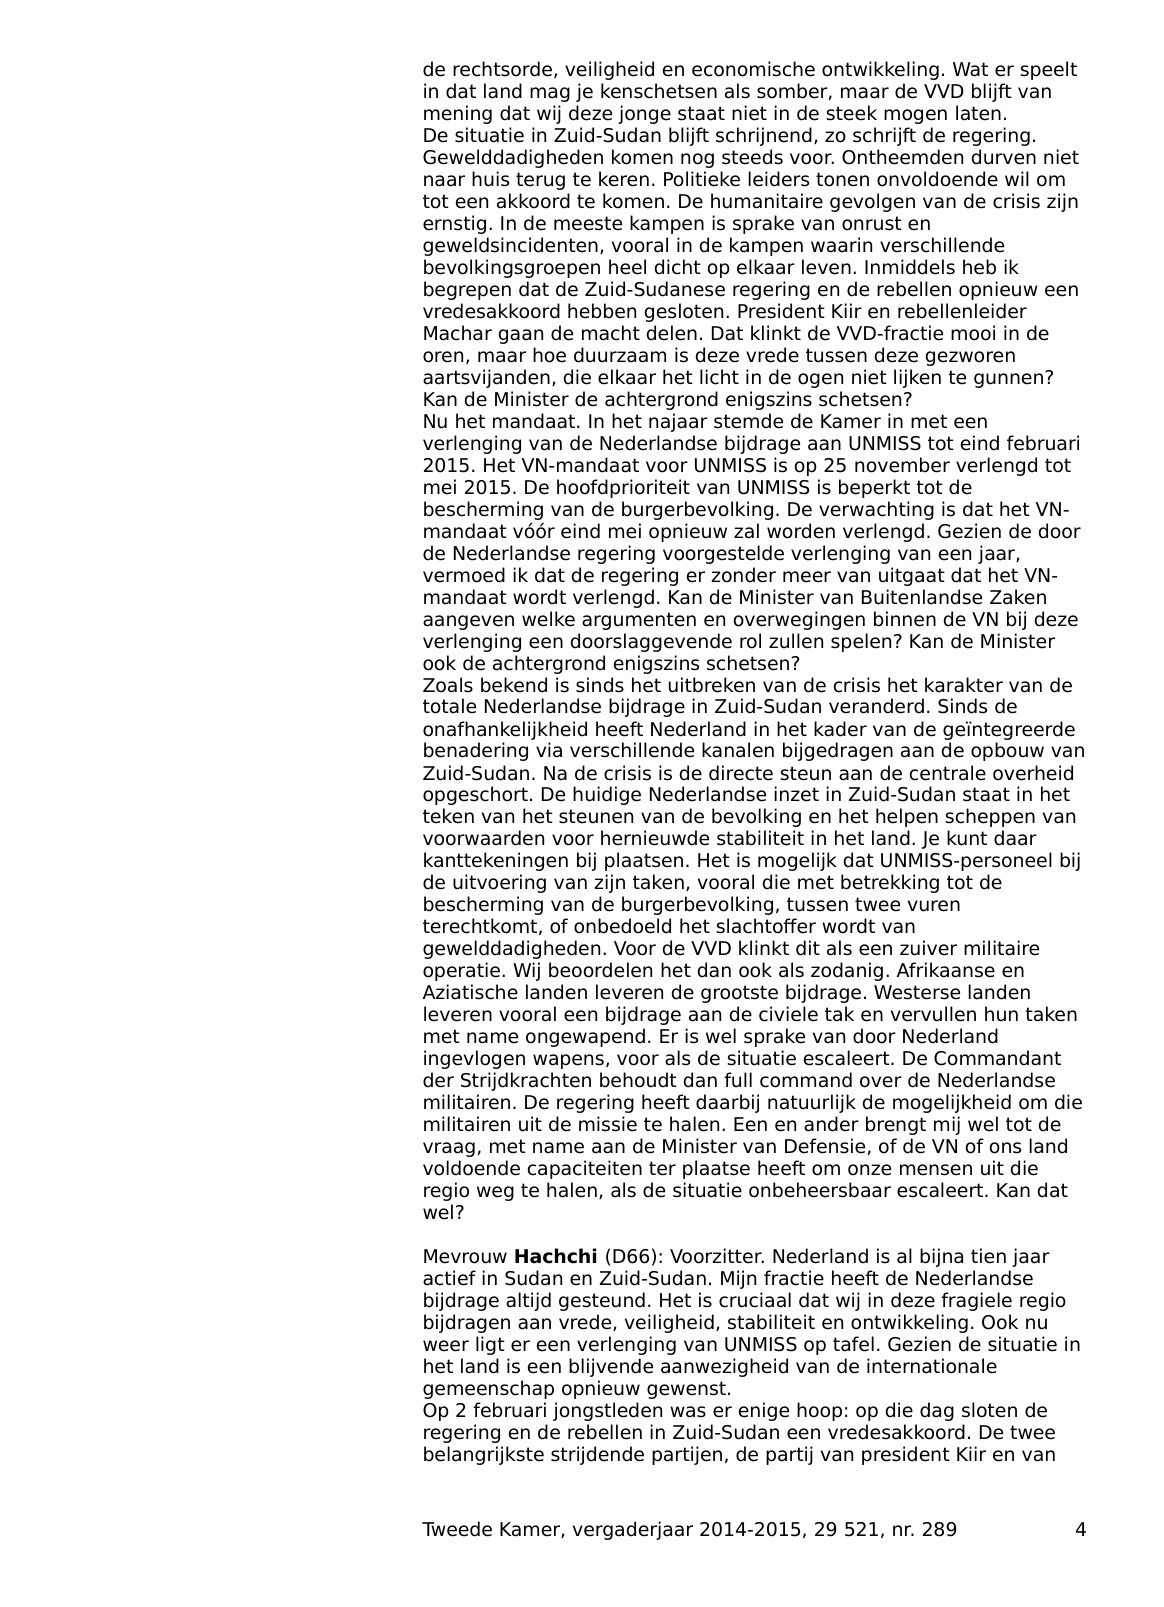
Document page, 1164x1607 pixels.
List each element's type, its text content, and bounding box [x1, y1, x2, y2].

text de rechtsorde, veiligheid en economische ontwikkeling. Wat er speelt in dat land mag je kenschetsen als somber, maar de VVD blijft van mening dat wij deze jonge staat niet in de steek mogen laten. [422, 59, 1087, 125]
text Nu het mandaat. In het najaar stemde de Kamer in met een verlenging van de Nederlandse bijdrage aan UNMISS tot eind februari 2015. Het VN-mandaat voor UNMISS is op 25 november verlengd tot mei 2015. De hoofdprioriteit van UNMISS is beperkt tot de bescherming van de burgerbevolking. De verwachting is dat het VN-mandaat vóór eind mei opnieuw zal worden verlengd. Gezien de door de Nederlandse regering voorgestelde verlenging van een jaar, vermoed ik dat de regering er zonder meer van uitgaat dat het VN-mandaat wordt verlengd. Kan de Minister van Buitenlandse Zaken aangeven welke argumenten en overwegingen binnen de VN bij deze verlenging een doorslaggevende rol zullen spelen? Kan de Minister ook de achtergrond enigszins schetsen? [422, 411, 1087, 674]
text De situatie in Zuid-Sudan blijft schrijnend, zo schrijft de regering. Gewelddadigheden komen nog steeds voor. Ontheemden durven niet naar huis terug te keren. Politieke leiders tonen onvoldoende wil om tot een akkoord te komen. De humanitaire gevolgen van de crisis zijn ernstig. In de meeste kampen is sprake van onrust en geweldsincidenten, vooral in de kampen waarin verschillende bevolkingsgroepen heel dicht op elkaar leven. Inmiddels heb ik begrepen dat de Zuid-Sudanese regering en de rebellen opnieuw een vredesakkoord hebben gesloten. President Kiir en rebellenleider Machar gaan de macht delen. Dat klinkt de VVD-fractie mooi in de oren, maar hoe duurzaam is deze vrede tussen deze gezworen aartsvijanden, die elkaar het licht in de ogen niet lijken te gunnen? Kan de Minister de achtergrond enigszins schetsen? [422, 125, 1087, 411]
text Mevrouw Hachchi (D66): Voorzitter. Nederland is al bijna tien jaar actief in Sudan en Zuid-Sudan. Mijn fractie heeft de Nederlandse bijdrage altijd gesteund. Het is cruciaal dat wij in deze fragiele regio bijdragen aan vrede, veiligheid, stabiliteit en ontwikkeling. Ook nu weer ligt er een verlenging van UNMISS op tafel. Gezien de situatie in het land is een blijvende aanwezigheid van de internationale gemeenschap opnieuw gewenst. [422, 1246, 1087, 1400]
text Zoals bekend is sinds het uitbreken van de crisis het karakter van de totale Nederlandse bijdrage in Zuid-Sudan veranderd. Sinds de onafhankelijkheid heeft Nederland in het kader van de geïntegreerde benadering via verschillende kanalen bijgedragen aan de opbouw van Zuid-Sudan. Na de crisis is de directe steun aan de centrale overheid opgeschort. De huidige Nederlandse inzet in Zuid-Sudan staat in het teken van het steunen van de bevolking en het helpen scheppen van voorwaarden voor hernieuwde stabiliteit in het land. Je kunt daar kanttekeningen bij plaatsen. Het is mogelijk dat UNMISS-personeel bij de uitvoering van zijn taken, vooral die met betrekking tot de bescherming van de burgerbevolking, tussen twee vuren terechtkomt, of onbedoeld het slachtoffer wordt van gewelddadigheden. Voor de VVD klinkt dit als een zuiver militaire operatie. Wij beoordelen het dan ook als zodanig. Afrikaanse en Aziatische landen leveren de grootste bijdrage. Westerse landen leveren vooral een bijdrage aan de civiele tak en vervullen hun taken met name ongewapend. Er is wel sprake van door Nederland ingevlogen wapens, voor als de situatie escaleert. De Commandant der Strijdkrachten behoudt dan full command over de Nederlandse militairen. De regering heeft daarbij natuurlijk de mogelijkheid om die militairen uit de missie te halen. Een en ander brengt mij wel tot de vraag, met name aan de Minister van Defensie, of de VN of ons land voldoende capaciteiten ter plaatse heeft om onze mensen uit die regio weg te halen, als de situatie onbeheersbaar escaleert. Kan dat wel? [422, 674, 1087, 1224]
text Op 2 februari jongstleden was er enige hoop: op die dag sloten de regering en de rebellen in Zuid-Sudan een vredesakkoord. De twee belangrijkste strijdende partijen, de partij van president Kiir en van [422, 1400, 1087, 1466]
